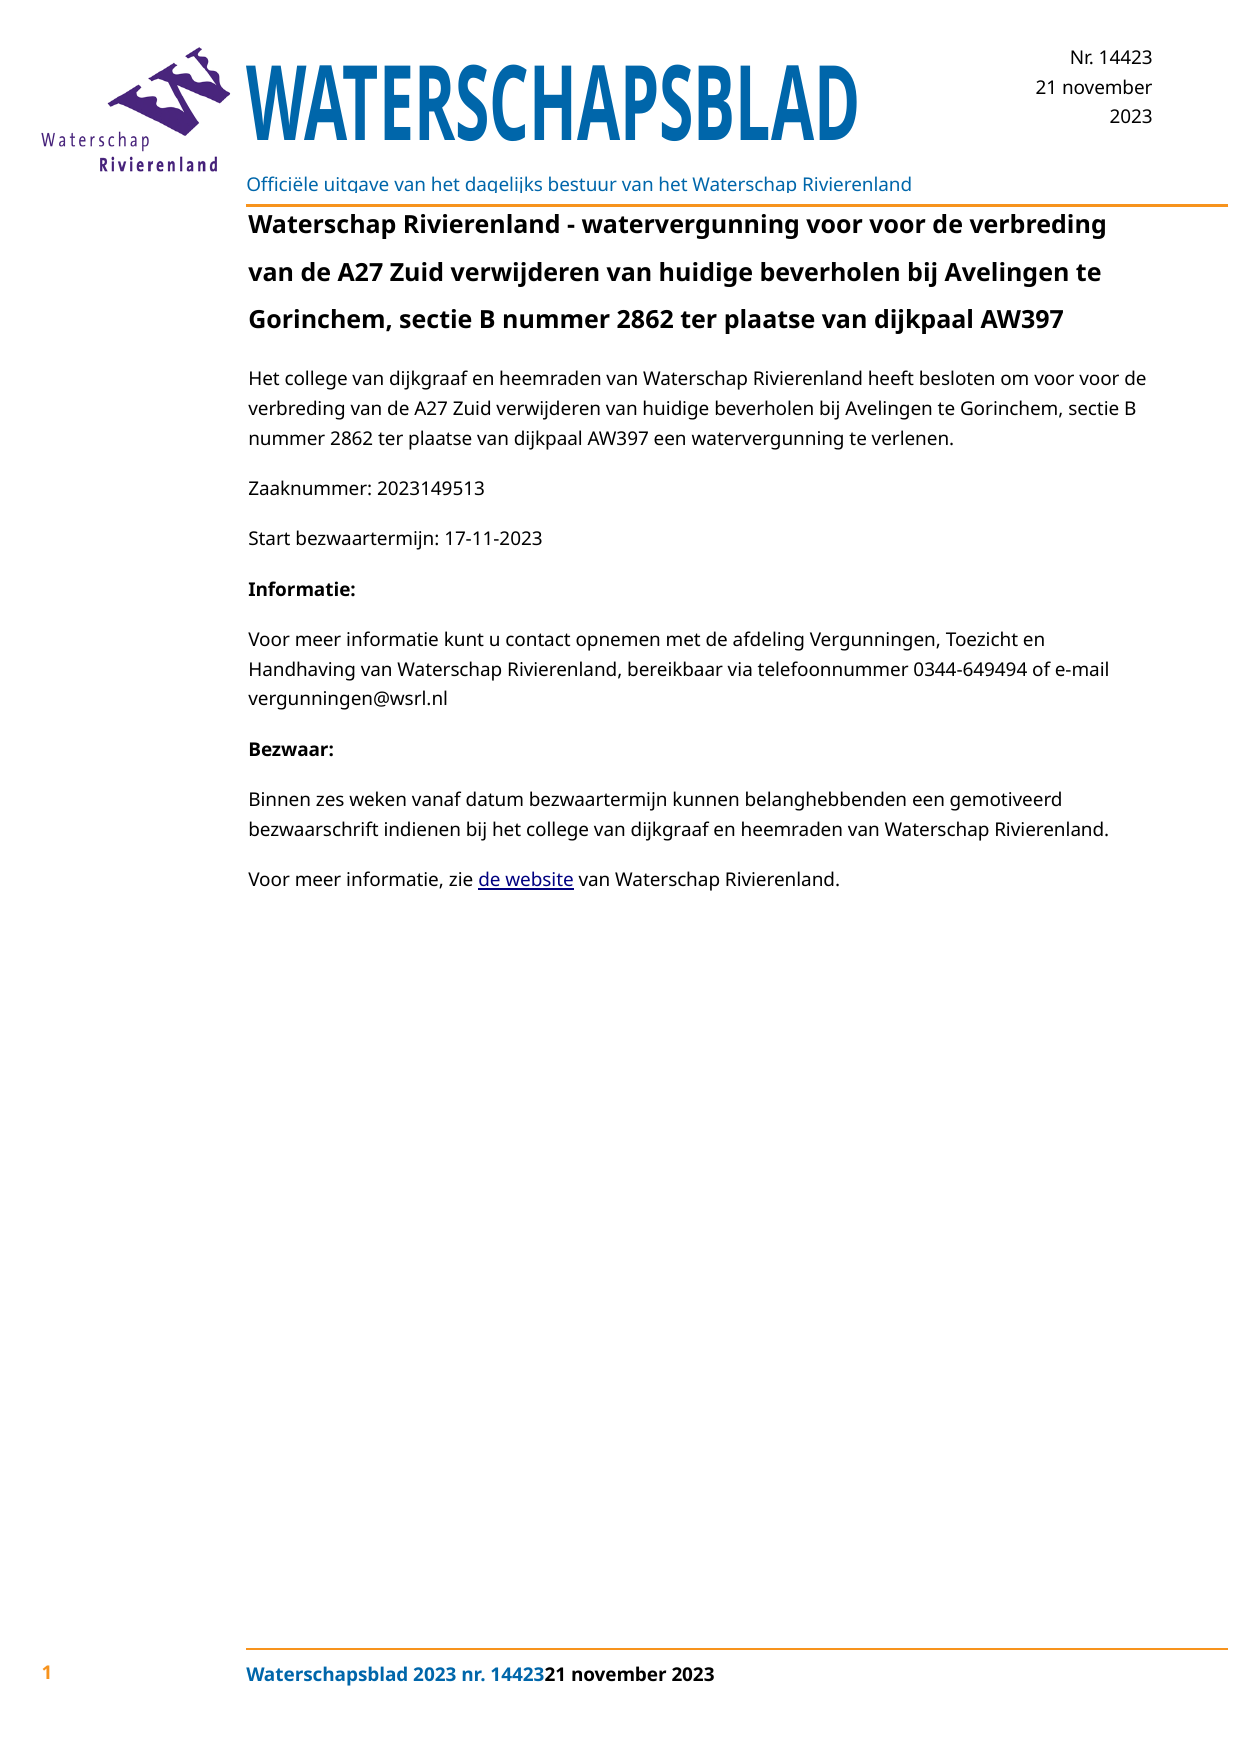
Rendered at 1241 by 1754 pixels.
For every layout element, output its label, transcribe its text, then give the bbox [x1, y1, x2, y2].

text Voor meer informatie, zie de website van Waterschap Rivierenland. [248, 866, 1152, 892]
text Binnen zes weken vanaf datum bezwaartermijn kunnen belanghebbenden een gemotiveerd bezwaarschrift indienen bij het college van dijkgraaf en heemraden van Waterschap Rivierenland. [248, 786, 1152, 842]
text Start bezwaartermijn: 17-11-2023 [248, 526, 1152, 551]
text Waterschap Rivierenland - watervergunning voor voor de verbreding van de A27 Zuid verwijderen van huidige beverholen bij Avelingen te Gorinchem, sectie B nummer 2862 ter plaatse van dijkpaal AW397 [248, 207, 1152, 336]
text Het college van dijkgraaf en heemraden van Waterschap Rivierenland heeft besloten om voor voor de verbreding van de A27 Zuid verwijderen van huidige beverholen bij Avelingen te Gorinchem, sectie B nummer 2862 ter plaatse van dijkpaal AW397 een watervergunning te verlenen. [248, 366, 1152, 450]
picture [41, 47, 231, 172]
text Zaaknummer: 2023149513 [248, 475, 1152, 501]
text Informatie: [248, 576, 1152, 602]
text Bezwaar: [248, 736, 1152, 762]
text Voor meer informatie kunt u contact opnemen met de afdeling Vergunningen, Toezicht en Handhaving van Waterschap Rivierenland, bereikbaar via telefoonnummer 0344-649494 of e-mail vergunningen@wsrl.nl [248, 626, 1152, 711]
